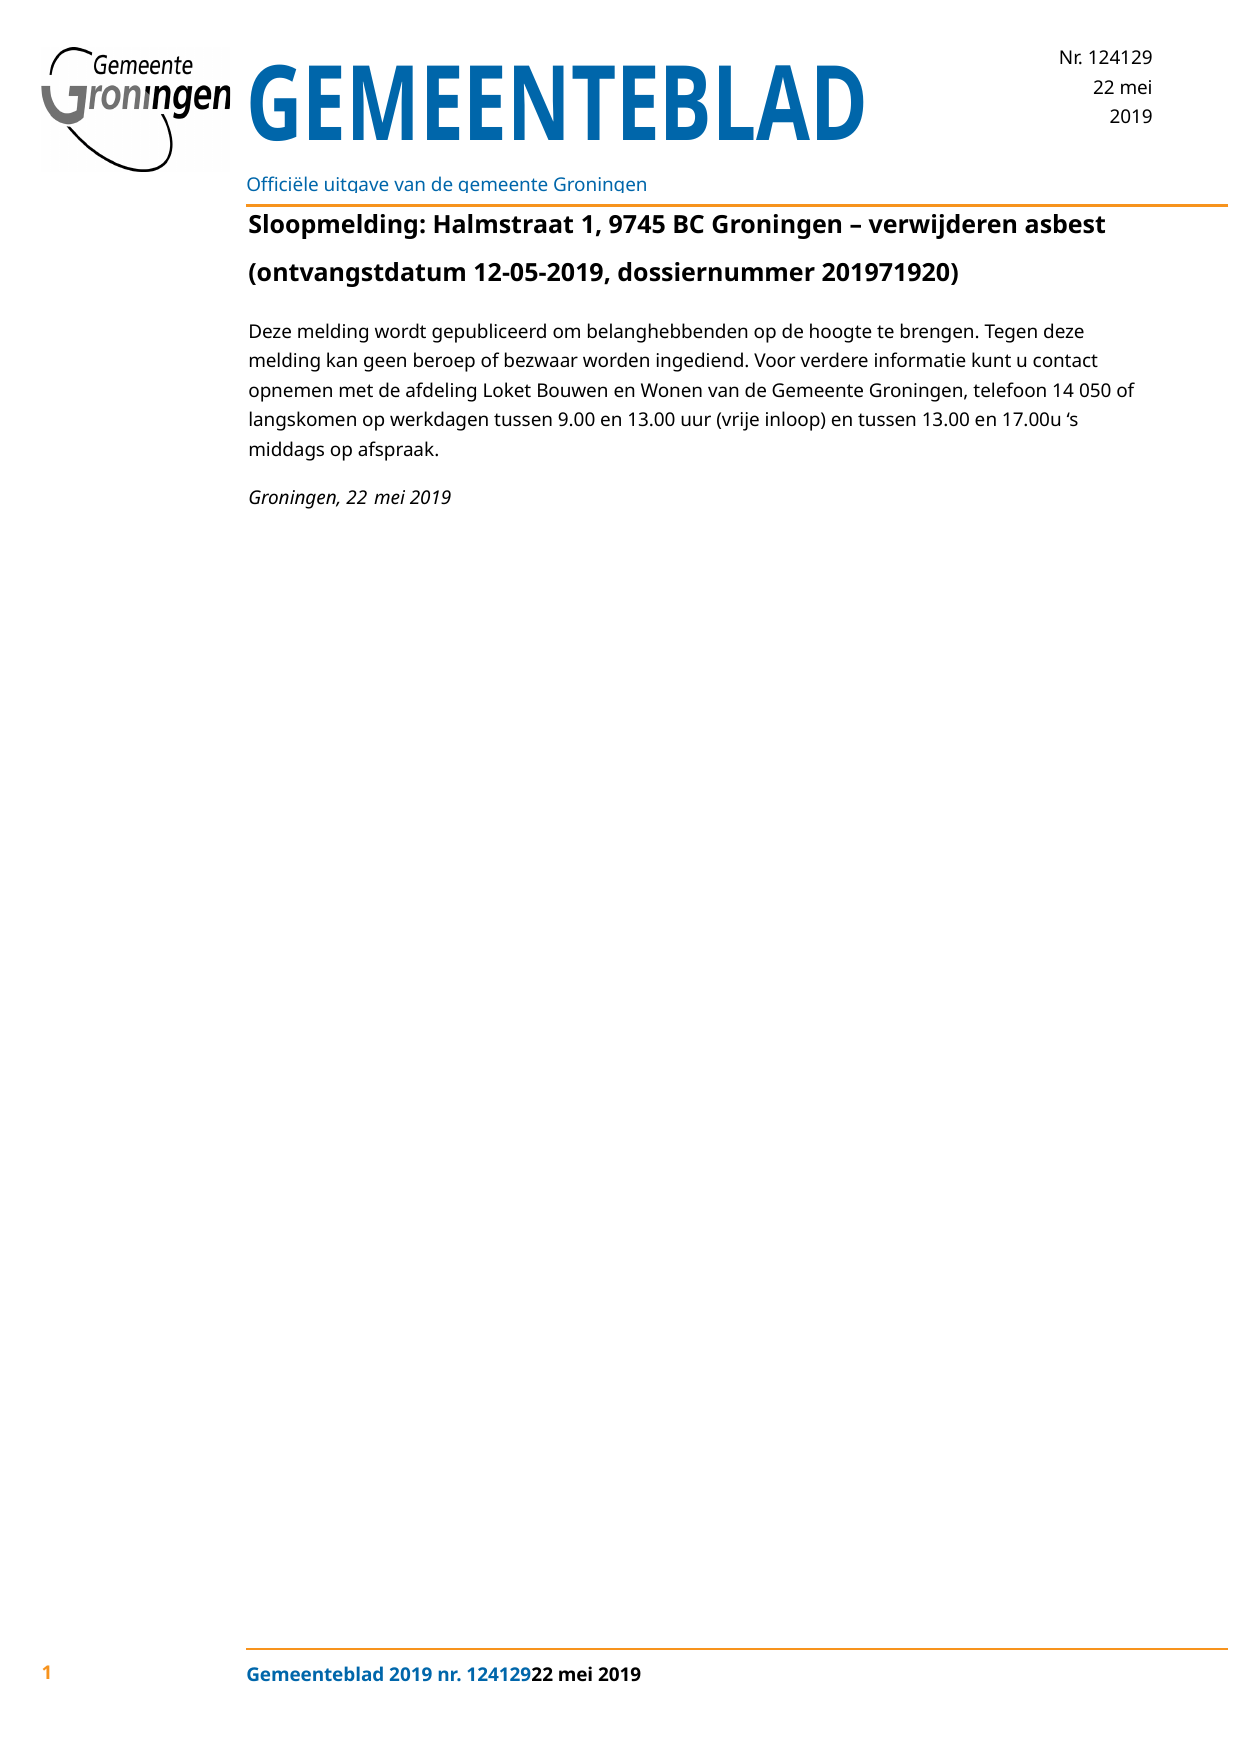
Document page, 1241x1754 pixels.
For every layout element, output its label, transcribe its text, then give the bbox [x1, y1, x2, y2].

text Deze melding wordt gepubliceerd om belanghebbenden op de hoogte te brengen. Tegen deze melding kan geen beroep of bezwaar worden ingediend. Voor verdere informatie kunt u contact opnemen met de afdeling Loket Bouwen en Wonen van de Gemeente Groningen, telefoon 14 050 of langskomen op werkdagen tussen 9.00 en 13.00 uur (vrije inloop) en tussen 13.00 en 17.00u ‘s middags op afspraak. [248, 318, 1152, 462]
text Sloopmelding: Halmstraat 1, 9745 BC Groningen – verwijderen asbest (ontvangstdatum 12-05-2019, dossiernummer 201971920) [248, 207, 1152, 288]
picture [41, 47, 231, 172]
text Groningen, 22 mei 2019 [248, 484, 1152, 510]
